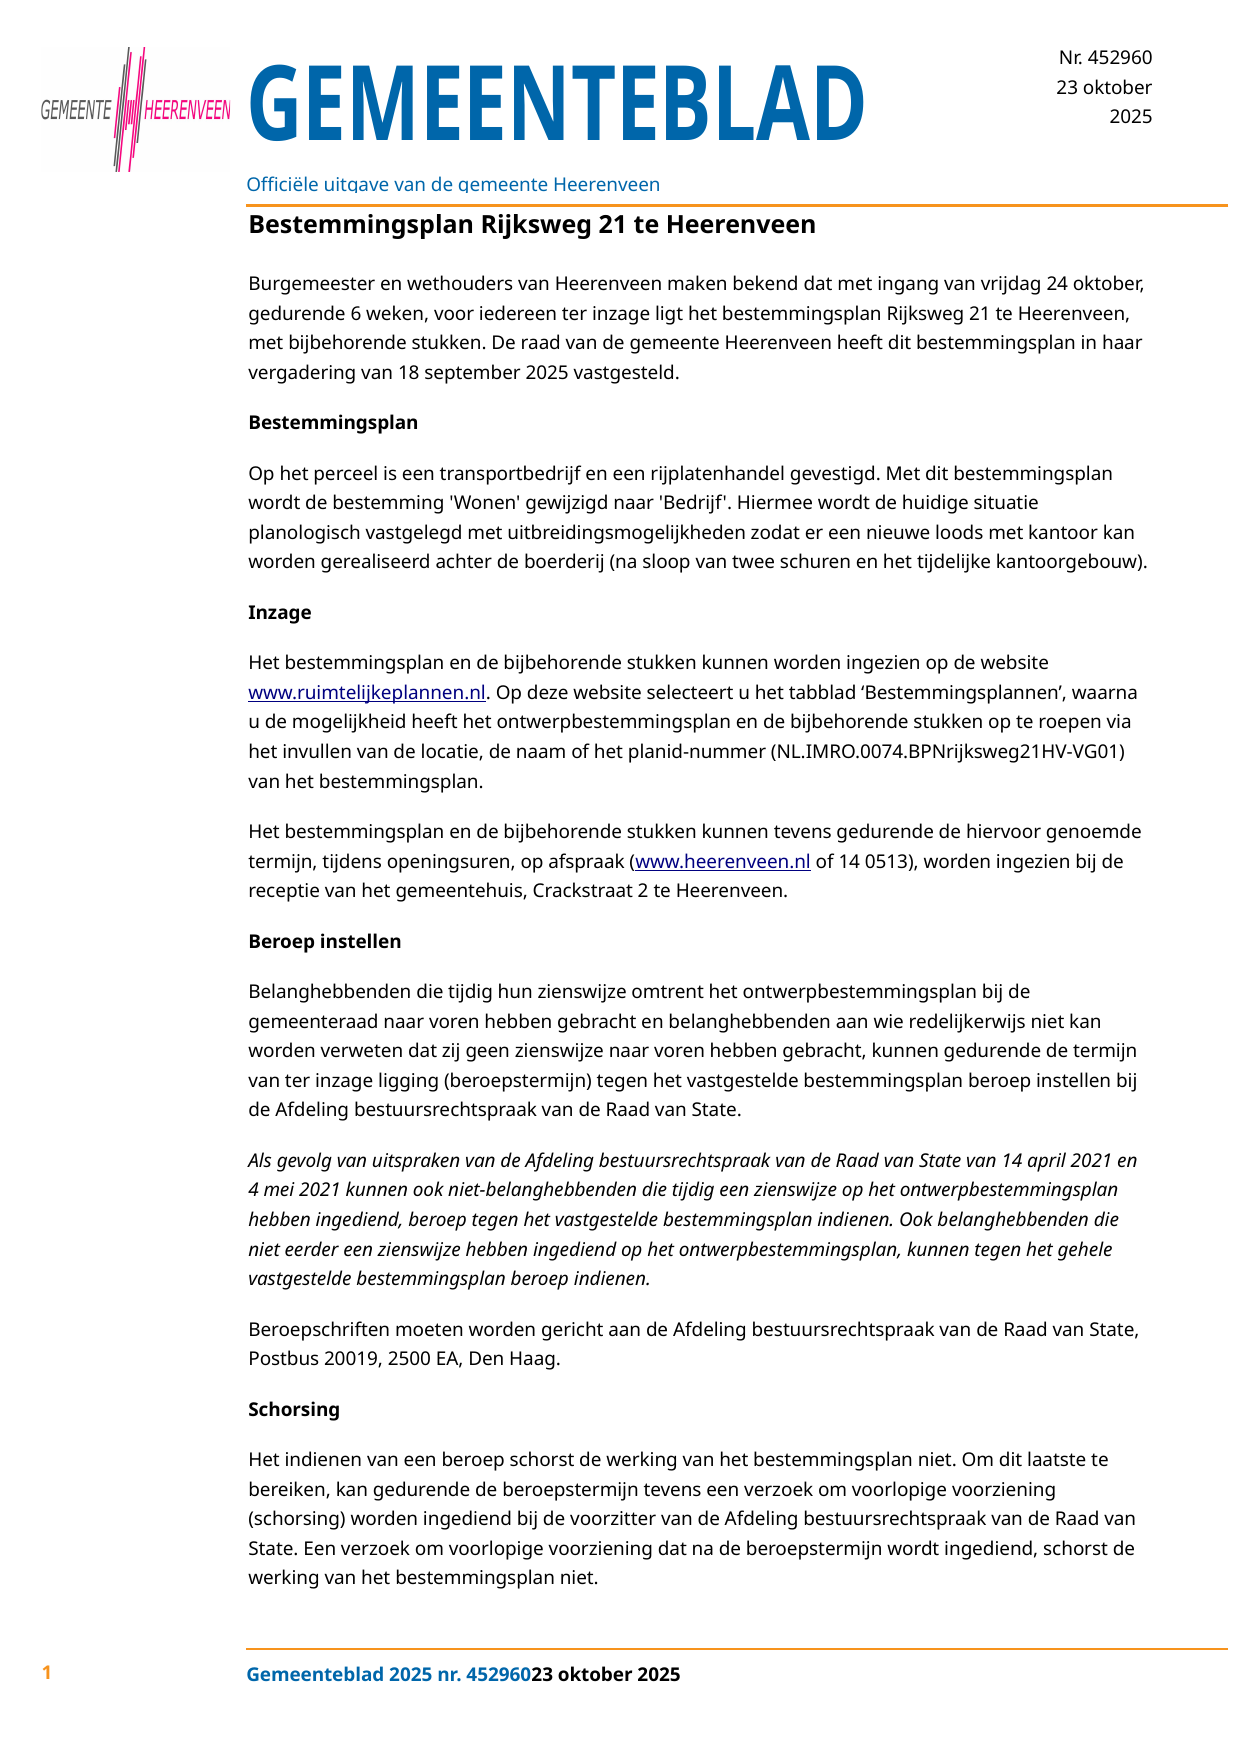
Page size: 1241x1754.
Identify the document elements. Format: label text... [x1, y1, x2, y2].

text Bestemmingsplan [248, 409, 1152, 435]
text Schorsing [248, 1396, 1152, 1421]
text Als gevolg van uitspraken van de Afdeling bestuursrechtspraak van de Raad van State van 14 april 2021 en 4 mei 2021 kunnen ook niet-belanghebbenden die tijdig een zienswijze op het ontwerpbestemmingsplan hebben ingediend, beroep tegen het vastgestelde bestemmingsplan indienen. Ook belanghebbenden die niet eerder een zienswijze hebben ingediend op het ontwerpbestemmingsplan, kunnen tegen het gehele vastgestelde bestemmingsplan beroep indienen. [248, 1147, 1152, 1291]
text Burgemeester en wethouders van Heerenveen maken bekend dat met ingang van vrijdag 24 oktober, gedurende 6 weken, voor iedereen ter inzage ligt het bestemmingsplan Rijksweg 21 te Heerenveen, met bijbehorende stukken. De raad van de gemeente Heerenveen heeft dit bestemmingsplan in haar vergadering van 18 september 2025 vastgesteld. [248, 270, 1152, 385]
text Het bestemmingsplan en de bijbehorende stukken kunnen worden ingezien op de website www.ruimtelijkeplannen.nl. Op deze website selecteert u het tabblad ‘Bestemmingsplannen’, waarna u de mogelijkheid heeft het ontwerpbestemmingsplan en de bijbehorende stukken op te roepen via het invullen van de locatie, de naam of het planid-nummer (NL.IMRO.0074.BPNrijksweg21HV-VG01) van het bestemmingsplan. [248, 649, 1152, 793]
text Het bestemmingsplan en de bijbehorende stukken kunnen tevens gedurende de hiervoor genoemde termijn, tijdens openingsuren, op afspraak (www.heerenveen.nl of 14 0513), worden ingezien bij de receptie van het gemeentehuis, Crackstraat 2 te Heerenveen. [248, 818, 1152, 903]
text Op het perceel is een transportbedrijf en een rijplatenhandel gevestigd. Met dit bestemmingsplan wordt de bestemming 'Wonen' gewijzigd naar 'Bedrijf'. Hiermee wordt de huidige situatie planologisch vastgelegd met uitbreidingsmogelijkheden zodat er een nieuwe loods met kantoor kan worden gerealiseerd achter de boerderij (na sloop van twee schuren en het tijdelijke kantoorgebouw). [248, 460, 1152, 574]
text Beroep instellen [248, 928, 1152, 953]
text Bestemmingsplan Rijksweg 21 te Heerenveen [248, 207, 1152, 241]
picture [41, 47, 231, 172]
text Beroepschriften moeten worden gericht aan de Afdeling bestuursrechtspraak van de Raad van State, Postbus 20019, 2500 EA, Den Haag. [248, 1316, 1152, 1371]
text Inzage [248, 599, 1152, 625]
text Het indienen van een beroep schorst de werking van het bestemmingsplan niet. Om dit laatste te bereiken, kan gedurende de beroepstermijn tevens een verzoek om voorlopige voorziening (schorsing) worden ingediend bij de voorzitter van de Afdeling bestuursrechtspraak van de Raad van State. Een verzoek om voorlopige voorziening dat na de beroepstermijn wordt ingediend, schorst de werking van het bestemmingsplan niet. [248, 1446, 1152, 1590]
text Belanghebbenden die tijdig hun zienswijze omtrent het ontwerpbestemmingsplan bij de gemeenteraad naar voren hebben gebracht en belanghebbenden aan wie redelijkerwijs niet kan worden verweten dat zij geen zienswijze naar voren hebben gebracht, kunnen gedurende de termijn van ter inzage ligging (beroepstermijn) tegen het vastgestelde bestemmingsplan beroep instellen bij de Afdeling bestuursrechtspraak van de Raad van State. [248, 978, 1152, 1122]
